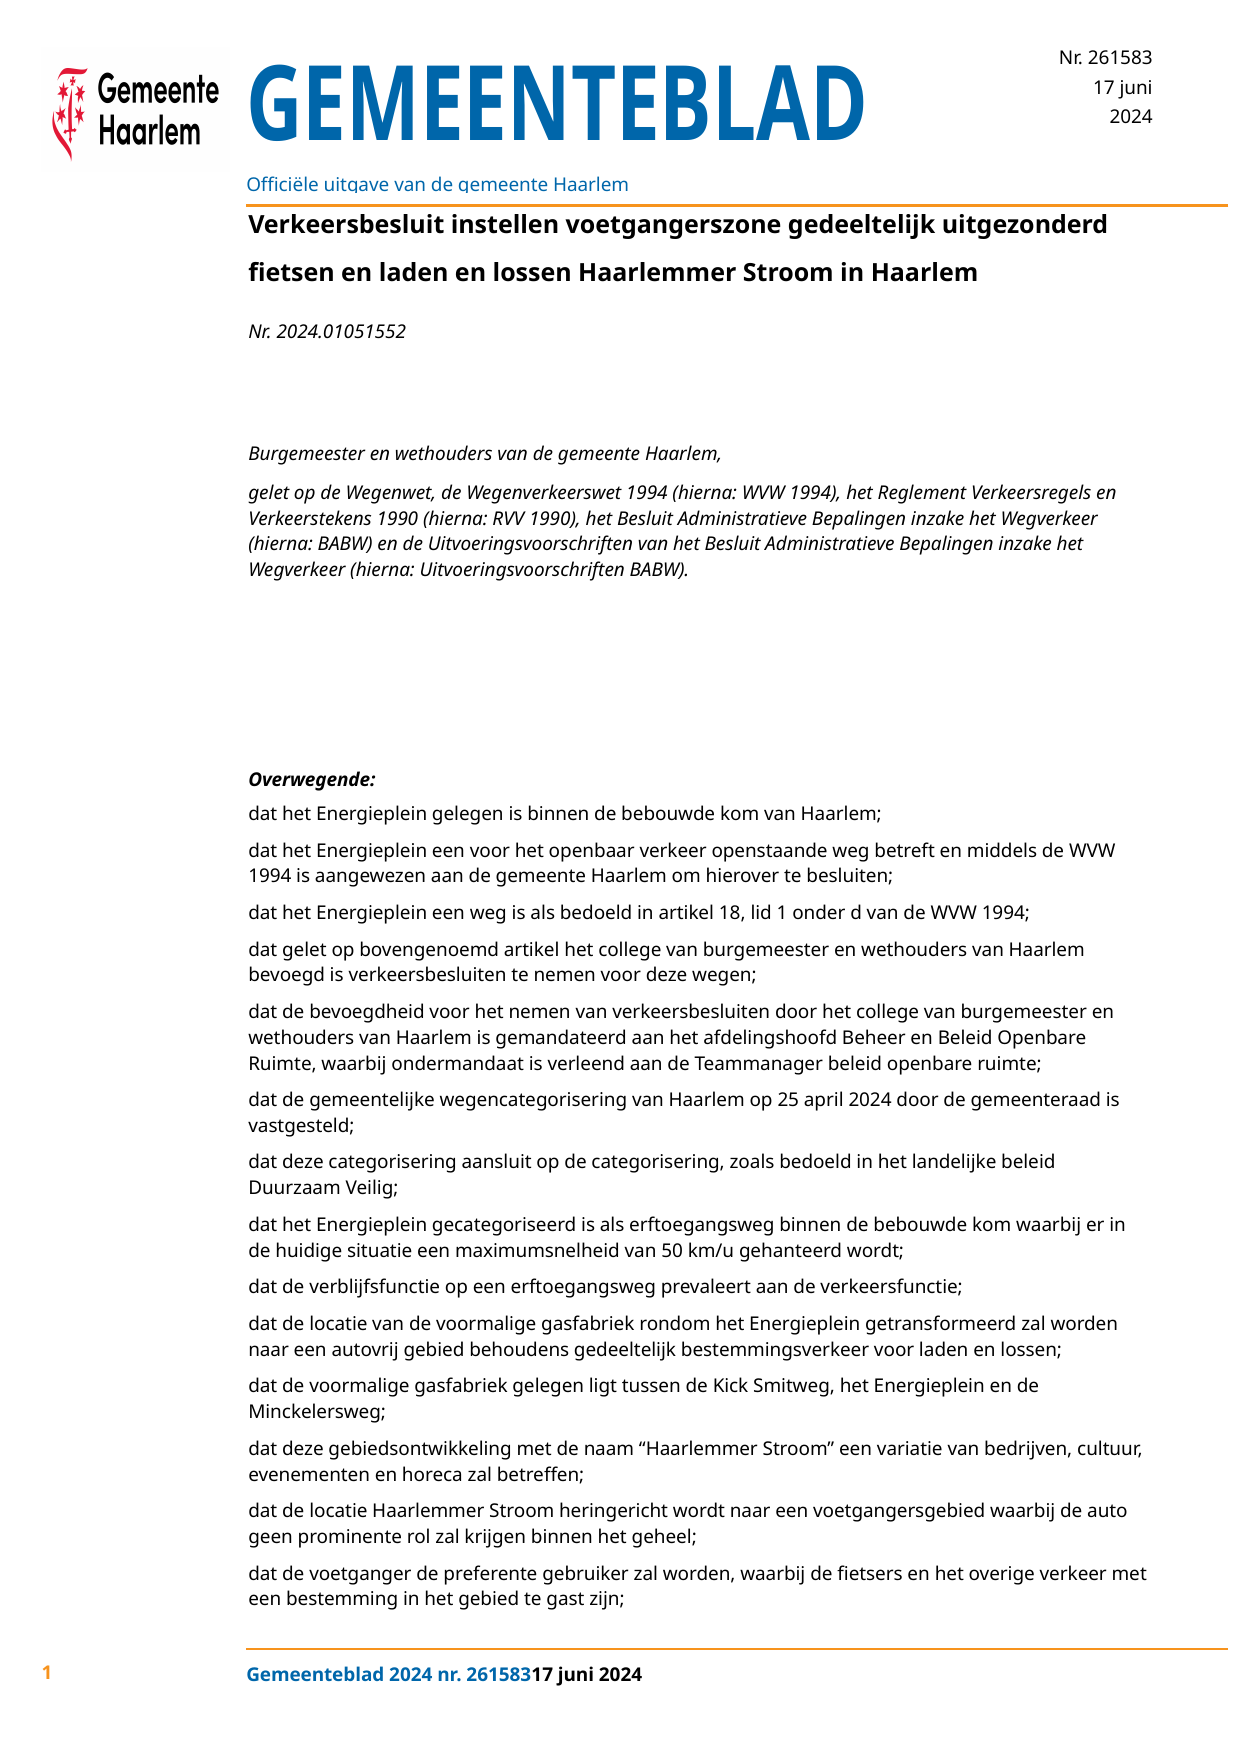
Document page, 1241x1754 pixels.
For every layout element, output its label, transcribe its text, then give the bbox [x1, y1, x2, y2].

text Burgemeester en wethouders van de gemeente Haarlem, [248, 440, 1152, 465]
text dat de gemeentelijke wegencategorisering van Haarlem op 25 april 2024 door de gemeenteraad is vastgesteld; [248, 1086, 1152, 1138]
text dat de verblijfsfunctie op een erftoegangsweg prevaleert aan de verkeersfunctie; [248, 1273, 1152, 1299]
text gelet op de Wegenwet, de Wegenverkeerswet 1994 (hierna: WVW 1994), het Reglement Verkeersregels en Verkeerstekens 1990 (hierna: RVV 1990), het Besluit Administratieve Bepalingen inzake het Wegverkeer (hierna: BABW) en de Uitvoeringsvoorschriften van het Besluit Administratieve Bepalingen inzake het Wegverkeer (hierna: Uitvoeringsvoorschriften BABW). [248, 479, 1152, 582]
text dat deze gebiedsontwikkeling met de naam “Haarlemmer Stroom” een variatie van bedrijven, cultuur, evenementen en horeca zal betreffen; [248, 1435, 1152, 1486]
text dat het Energieplein een weg is als bedoeld in artikel 18, lid 1 onder d van de WVW 1994; [248, 899, 1152, 925]
text dat deze categorisering aansluit op de categorisering, zoals bedoeld in het landelijke beleid Duurzaam Veilig; [248, 1149, 1152, 1200]
picture [41, 47, 231, 172]
text dat de locatie van de voormalige gasfabriek rondom het Energieplein getransformeerd zal worden naar een autovrij gebied behoudens gedeeltelijk bestemmingsverkeer voor laden en lossen; [248, 1310, 1152, 1362]
text dat het Energieplein gelegen is binnen de bebouwde kom van Haarlem; [248, 800, 1152, 826]
text dat de voormalige gasfabriek gelegen ligt tussen de Kick Smitweg, het Energieplein en de Minckelersweg; [248, 1373, 1152, 1424]
text dat het Energieplein een voor het openbaar verkeer openstaande weg betreft en middels de WVW 1994 is aangewezen aan de gemeente Haarlem om hierover te besluiten; [248, 837, 1152, 888]
text Verkeersbesluit instellen voetgangerszone gedeeltelijk uitgezonderd fietsen en laden en lossen Haarlemmer Stroom in Haarlem [248, 207, 1152, 288]
text dat gelet op bovengenoemd artikel het college van burgemeester en wethouders van Haarlem bevoegd is verkeersbesluiten te nemen voor deze wegen; [248, 936, 1152, 987]
text dat de voetganger de preferente gebruiker zal worden, waarbij de fietsers en het overige verkeer met een bestemming in het gebied te gast zijn; [248, 1560, 1152, 1611]
text dat het Energieplein gecategoriseerd is als erftoegangsweg binnen de bebouwde kom waarbij er in de huidige situatie een maximumsnelheid van 50 km/u gehanteerd wordt; [248, 1211, 1152, 1263]
text dat de locatie Haarlemmer Stroom heringericht wordt naar een voetgangersgebied waarbij de auto geen prominente rol zal krijgen binnen het geheel; [248, 1497, 1152, 1549]
text Overwegende: [248, 766, 1152, 792]
text Nr. 2024.01051552 [248, 318, 1152, 344]
text dat de bevoegdheid voor het nemen van verkeersbesluiten door het college van burgemeester en wethouders van Haarlem is gemandateerd aan het afdelingshoofd Beheer en Beleid Openbare Ruimte, waarbij ondermandaat is verleend aan de Teammanager beleid openbare ruimte; [248, 998, 1152, 1075]
